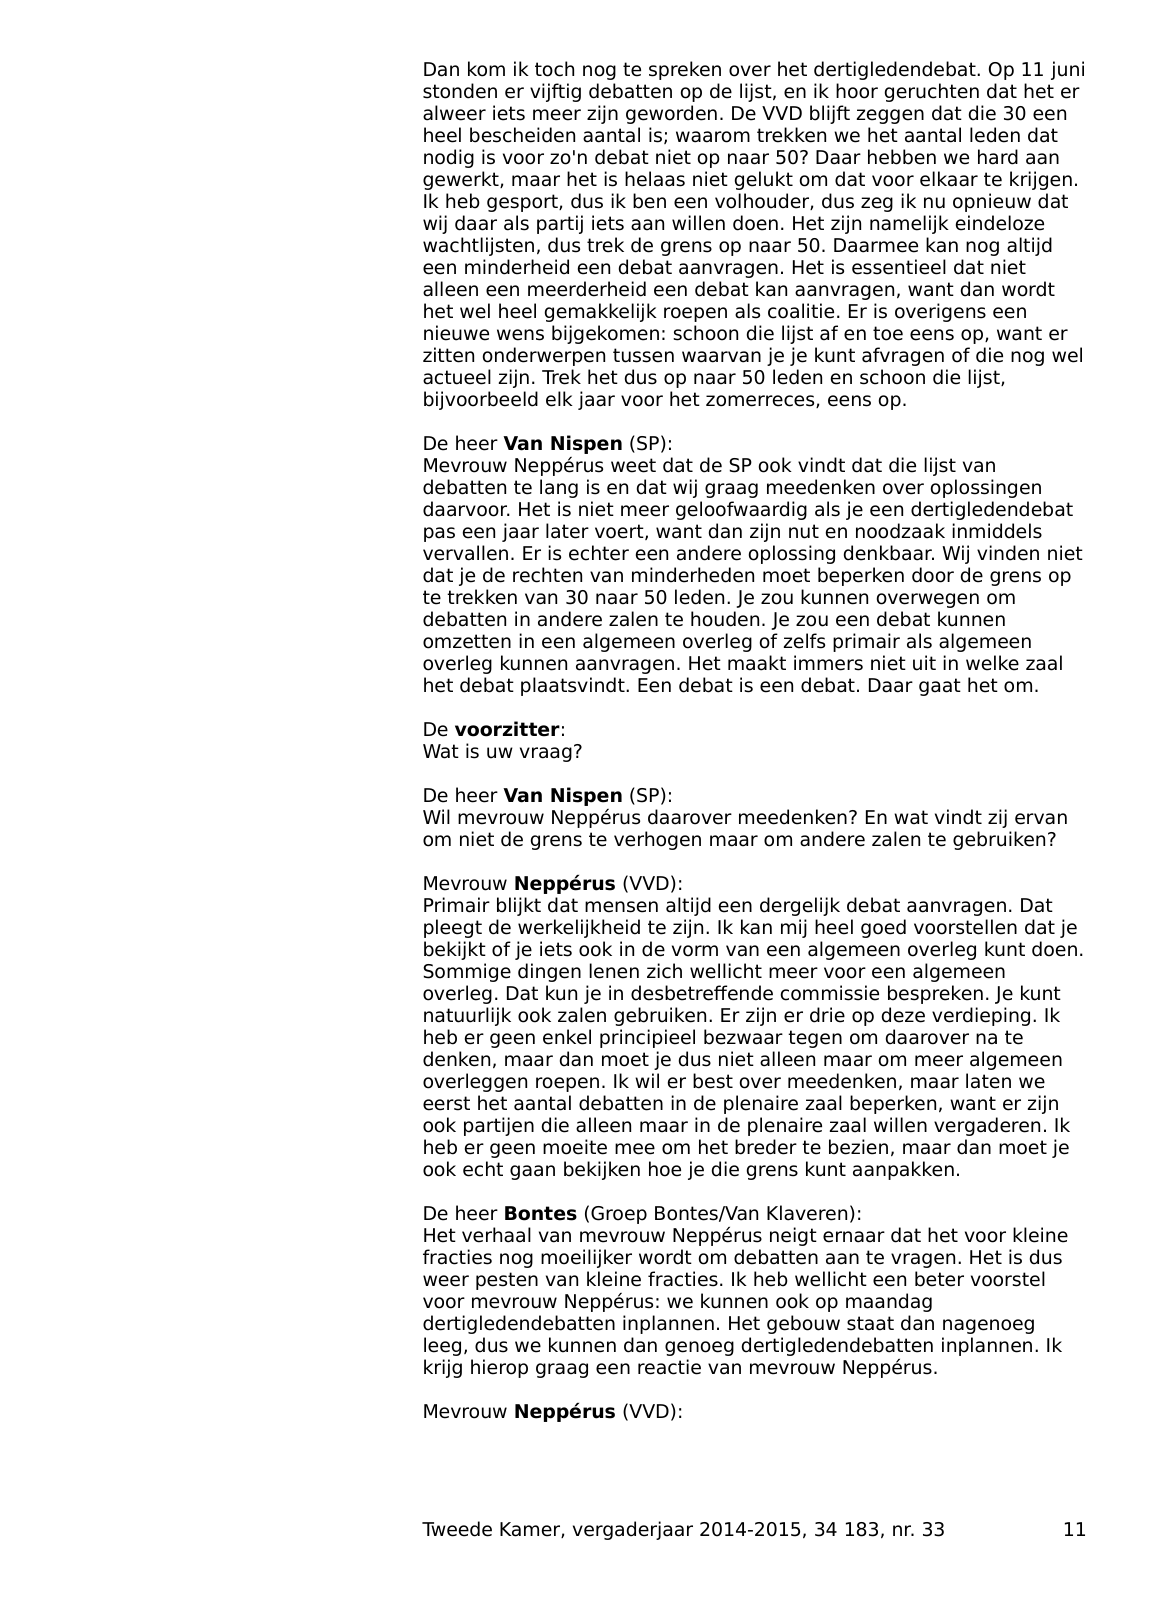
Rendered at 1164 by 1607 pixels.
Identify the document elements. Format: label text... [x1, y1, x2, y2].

text Mevrouw Neppérus (VVD): [422, 1401, 1087, 1423]
text Mevrouw Neppérus (VVD): [422, 873, 1087, 895]
text Mevrouw Neppérus weet dat de SP ook vindt dat die lijst van debatten te lang is en dat wij graag meedenken over oplossingen daarvoor. Het is niet meer geloofwaardig als je een dertigledendebat pas een jaar later voert, want dan zijn nut en noodzaak inmiddels vervallen. Er is echter een andere oplossing denkbaar. Wij vinden niet dat je de rechten van minderheden moet beperken door de grens op te trekken van 30 naar 50 leden. Je zou kunnen overwegen om debatten in andere zalen te houden. Je zou een debat kunnen omzetten in een algemeen overleg of zelfs primair als algemeen overleg kunnen aanvragen. Het maakt immers niet uit in welke zaal het debat plaatsvindt. Een debat is een debat. Daar gaat het om. [422, 455, 1087, 697]
text Dan kom ik toch nog te spreken over het dertigledendebat. Op 11 juni stonden er vijftig debatten op de lijst, en ik hoor geruchten dat het er alweer iets meer zijn geworden. De VVD blijft zeggen dat die 30 een heel bescheiden aantal is; waarom trekken we het aantal leden dat nodig is voor zo'n debat niet op naar 50? Daar hebben we hard aan gewerkt, maar het is helaas niet gelukt om dat voor elkaar te krijgen. Ik heb gesport, dus ik ben een volhouder, dus zeg ik nu opnieuw dat wij daar als partij iets aan willen doen. Het zijn namelijk eindeloze wachtlijsten, dus trek de grens op naar 50. Daarmee kan nog altijd een minderheid een debat aanvragen. Het is essentieel dat niet alleen een meerderheid een debat kan aanvragen, want dan wordt het wel heel gemakkelijk roepen als coalitie. Er is overigens een nieuwe wens bijgekomen: schoon die lijst af en toe eens op, want er zitten onderwerpen tussen waarvan je je kunt afvragen of die nog wel actueel zijn. Trek het dus op naar 50 leden en schoon die lijst, bijvoorbeeld elk jaar voor het zomerreces, eens op. [422, 59, 1087, 411]
text Wil mevrouw Neppérus daarover meedenken? En wat vindt zij ervan om niet de grens te verhogen maar om andere zalen te gebruiken? [422, 807, 1087, 851]
text De heer Van Nispen (SP): [422, 785, 1087, 807]
text De heer Bontes (Groep Bontes/Van Klaveren): [422, 1203, 1087, 1225]
text De heer Van Nispen (SP): [422, 433, 1087, 455]
text Wat is uw vraag? [422, 741, 1087, 763]
text Het verhaal van mevrouw Neppérus neigt ernaar dat het voor kleine fracties nog moeilijker wordt om debatten aan te vragen. Het is dus weer pesten van kleine fracties. Ik heb wellicht een beter voorstel voor mevrouw Neppérus: we kunnen ook op maandag dertigledendebatten inplannen. Het gebouw staat dan nagenoeg leeg, dus we kunnen dan genoeg dertigledendebatten inplannen. Ik krijg hierop graag een reactie van mevrouw Neppérus. [422, 1225, 1087, 1379]
text Primair blijkt dat mensen altijd een dergelijk debat aanvragen. Dat pleegt de werkelijkheid te zijn. Ik kan mij heel goed voorstellen dat je bekijkt of je iets ook in de vorm van een algemeen overleg kunt doen. Sommige dingen lenen zich wellicht meer voor een algemeen overleg. Dat kun je in desbetreffende commissie bespreken. Je kunt natuurlijk ook zalen gebruiken. Er zijn er drie op deze verdieping. Ik heb er geen enkel principieel bezwaar tegen om daarover na te denken, maar dan moet je dus niet alleen maar om meer algemeen overleggen roepen. Ik wil er best over meedenken, maar laten we eerst het aantal debatten in de plenaire zaal beperken, want er zijn ook partijen die alleen maar in de plenaire zaal willen vergaderen. Ik heb er geen moeite mee om het breder te bezien, maar dan moet je ook echt gaan bekijken hoe je die grens kunt aanpakken. [422, 895, 1087, 1181]
text De voorzitter: [422, 719, 1087, 741]
